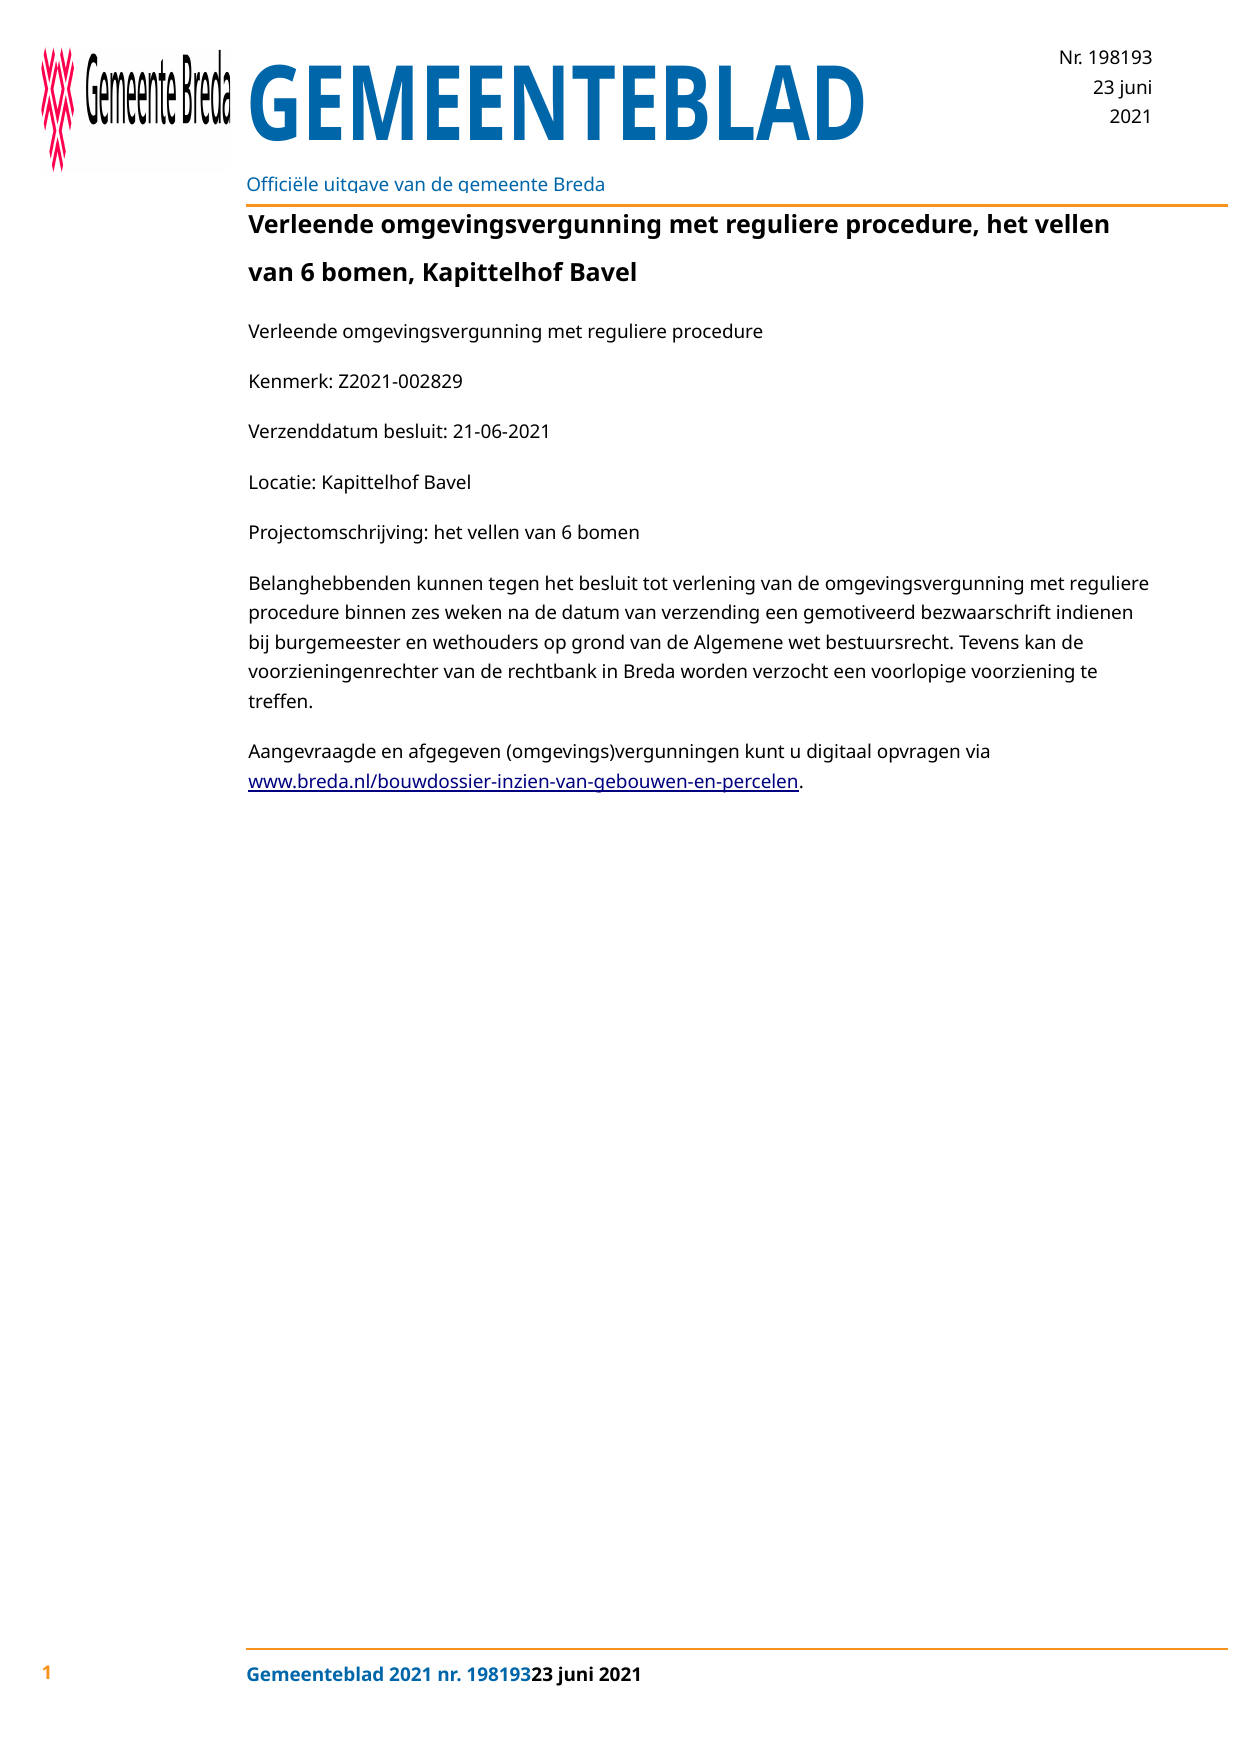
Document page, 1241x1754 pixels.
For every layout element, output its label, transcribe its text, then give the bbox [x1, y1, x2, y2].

text Kenmerk: Z2021-002829 [248, 368, 1152, 394]
text Locatie: Kapittelhof Bavel [248, 469, 1152, 495]
picture [41, 47, 231, 172]
text Projectomschrijving: het vellen van 6 bomen [248, 519, 1152, 545]
text Aangevraagde en afgegeven (omgevings)vergunningen kunt u digitaal opvragen via www.breda.nl/bouwdossier-inzien-van-gebouwen-en-percelen. [248, 739, 1152, 794]
text Verzenddatum besluit: 21-06-2021 [248, 419, 1152, 444]
text Verleende omgevingsvergunning met reguliere procedure, het vellen van 6 bomen, Kapittelhof Bavel [248, 207, 1152, 288]
text Verleende omgevingsvergunning met reguliere procedure [248, 318, 1152, 344]
text Belanghebbenden kunnen tegen het besluit tot verlening van de omgevingsvergunning met reguliere procedure binnen zes weken na de datum van verzending een gemotiveerd bezwaarschrift indienen bij burgemeester en wethouders op grond van de Algemene wet bestuursrecht. Tevens kan de voorzieningenrechter van de rechtbank in Breda worden verzocht een voorlopige voorziening te treffen. [248, 570, 1152, 714]
